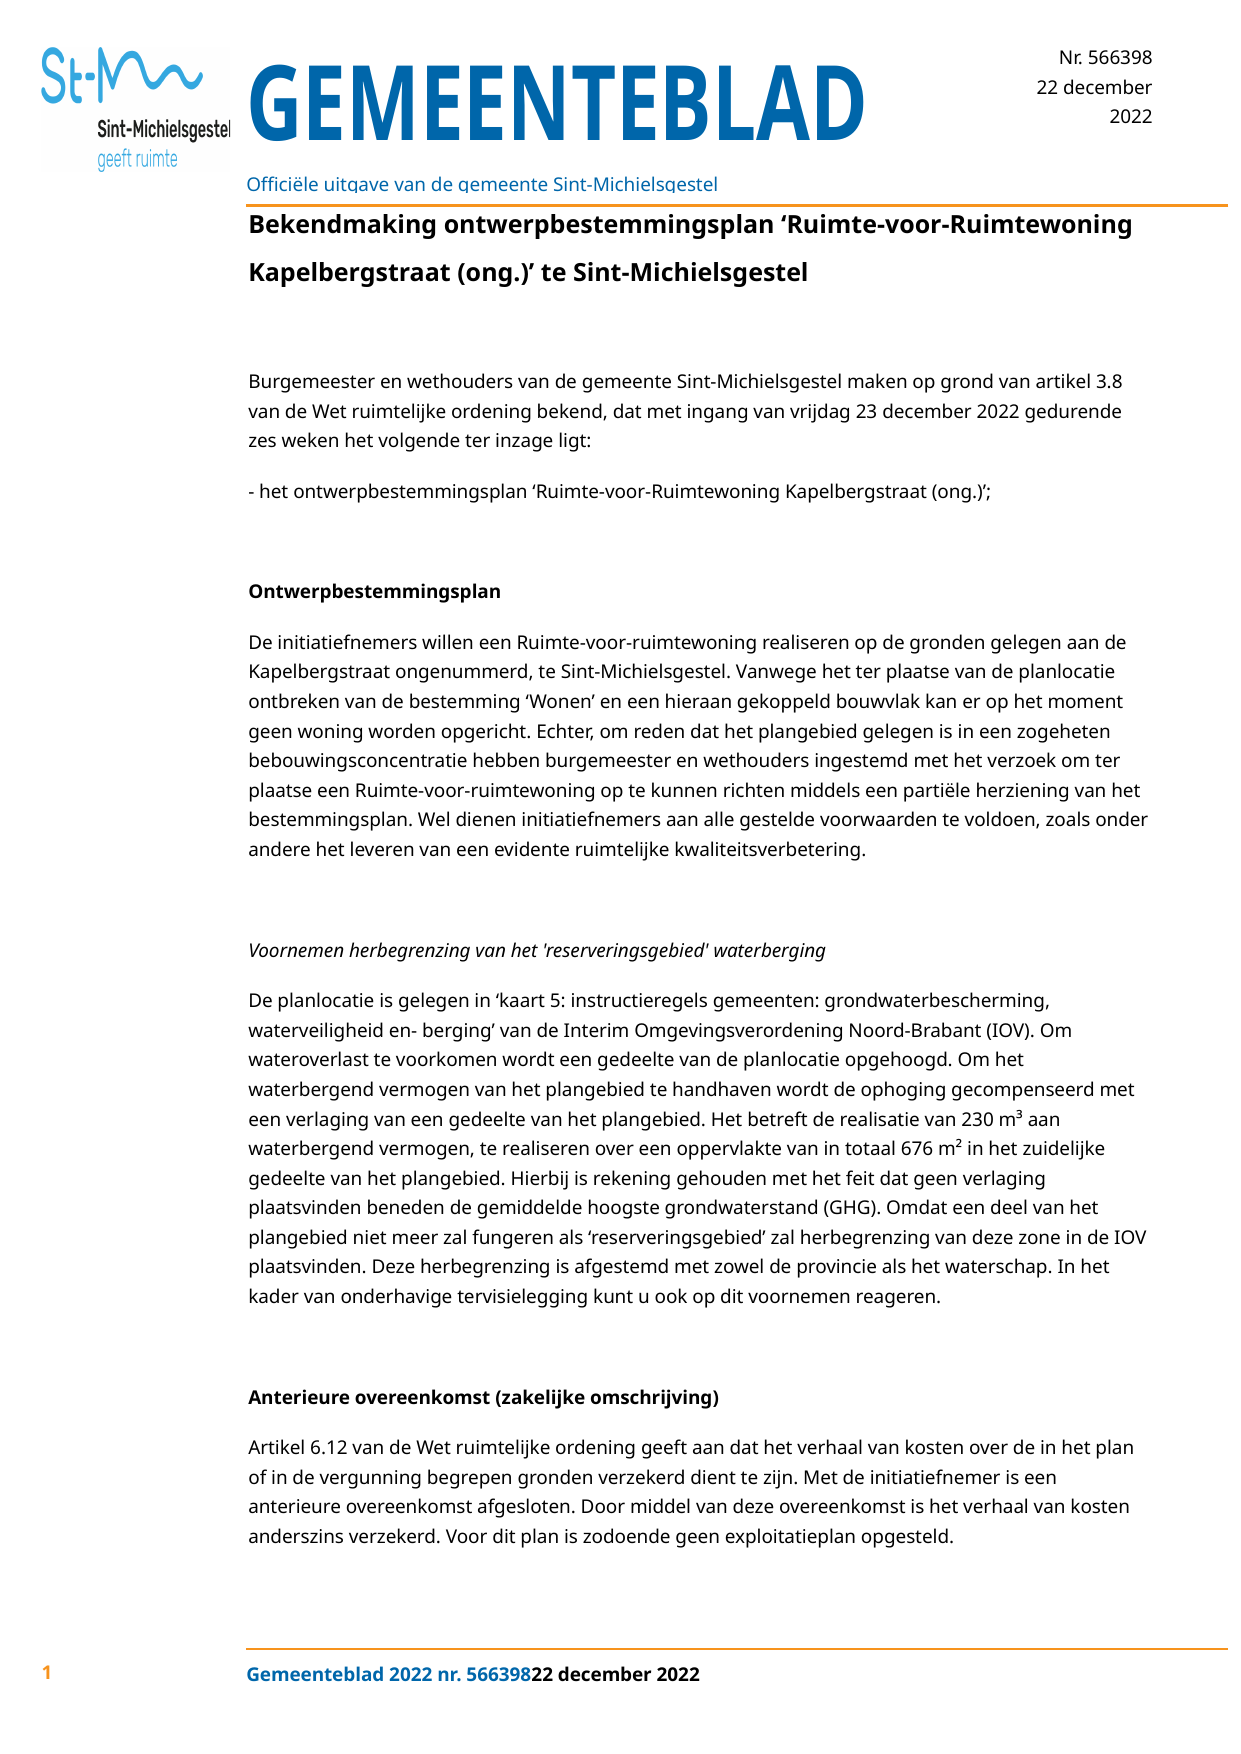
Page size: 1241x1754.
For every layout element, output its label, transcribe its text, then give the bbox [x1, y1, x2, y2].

text Bekendmaking ontwerpbestemmingsplan ‘Ruimte-voor-Ruimtewoning Kapelbergstraat (ong.)’ te Sint-Michielsgestel [248, 207, 1152, 288]
text Burgemeester en wethouders van de gemeente Sint-Michielsgestel maken op grond van artikel 3.8 van de Wet ruimtelijke ordening bekend, dat met ingang van vrijdag 23 december 2022 gedurende zes weken het volgende ter inzage ligt: [248, 368, 1152, 453]
picture [41, 47, 231, 172]
text - het ontwerpbestemmingsplan ‘Ruimte-voor-Ruimtewoning Kapelbergstraat (ong.)’; [248, 478, 1152, 504]
text Anterieure overeenkomst (zakelijke omschrijving) [248, 1384, 1152, 1410]
text Voornemen herbegrenzing van het 'reserveringsgebied' waterberging [248, 937, 1152, 963]
text De planlocatie is gelegen in ‘kaart 5: instructieregels gemeenten: grondwaterbescherming, waterveiligheid en- berging’ van de Interim Omgevingsverordening Noord-Brabant (IOV). Om wateroverlast te voorkomen wordt een gedeelte van de planlocatie opgehoogd. Om het waterbergend vermogen van het plangebied te handhaven wordt de ophoging gecompenseerd met een verlaging van een gedeelte van het plangebied. Het betreft de realisatie van 230 m³ aan waterbergend vermogen, te realiseren over een oppervlakte van in totaal 676 m² in het zuidelijke gedeelte van het plangebied. Hierbij is rekening gehouden met het feit dat geen verlaging plaatsvinden beneden de gemiddelde hoogste grondwaterstand (GHG). Omdat een deel van het plangebied niet meer zal fungeren als ‘reserveringsgebied’ zal herbegrenzing van deze zone in de IOV plaatsvinden. Deze herbegrenzing is afgestemd met zowel de provincie als het waterschap. In het kader van onderhavige tervisielegging kunt u ook op dit voornemen reageren. [248, 987, 1152, 1309]
text De initiatiefnemers willen een Ruimte-voor-ruimtewoning realiseren op de gronden gelegen aan de Kapelbergstraat ongenummerd, te Sint-Michielsgestel. Vanwege het ter plaatse van de planlocatie ontbreken van de bestemming ‘Wonen’ en een hieraan gekoppeld bouwvlak kan er op het moment geen woning worden opgericht. Echter, om reden dat het plangebied gelegen is in een zogeheten bebouwingsconcentratie hebben burgemeester en wethouders ingestemd met het verzoek om ter plaatse een Ruimte-voor-ruimtewoning op te kunnen richten middels een partiële herziening van het bestemmingsplan. Wel dienen initiatiefnemers aan alle gestelde voorwaarden te voldoen, zoals onder andere het leveren van een evidente ruimtelijke kwaliteitsverbetering. [248, 629, 1152, 862]
text Artikel 6.12 van de Wet ruimtelijke ordening geeft aan dat het verhaal van kosten over de in het plan of in de vergunning begrepen gronden verzekerd dient te zijn. Met de initiatiefnemer is een anterieure overeenkomst afgesloten. Door middel van deze overeenkomst is het verhaal van kosten anderszins verzekerd. Voor dit plan is zodoende geen exploitatieplan opgesteld. [248, 1434, 1152, 1549]
text Ontwerpbestemmingsplan [248, 579, 1152, 604]
